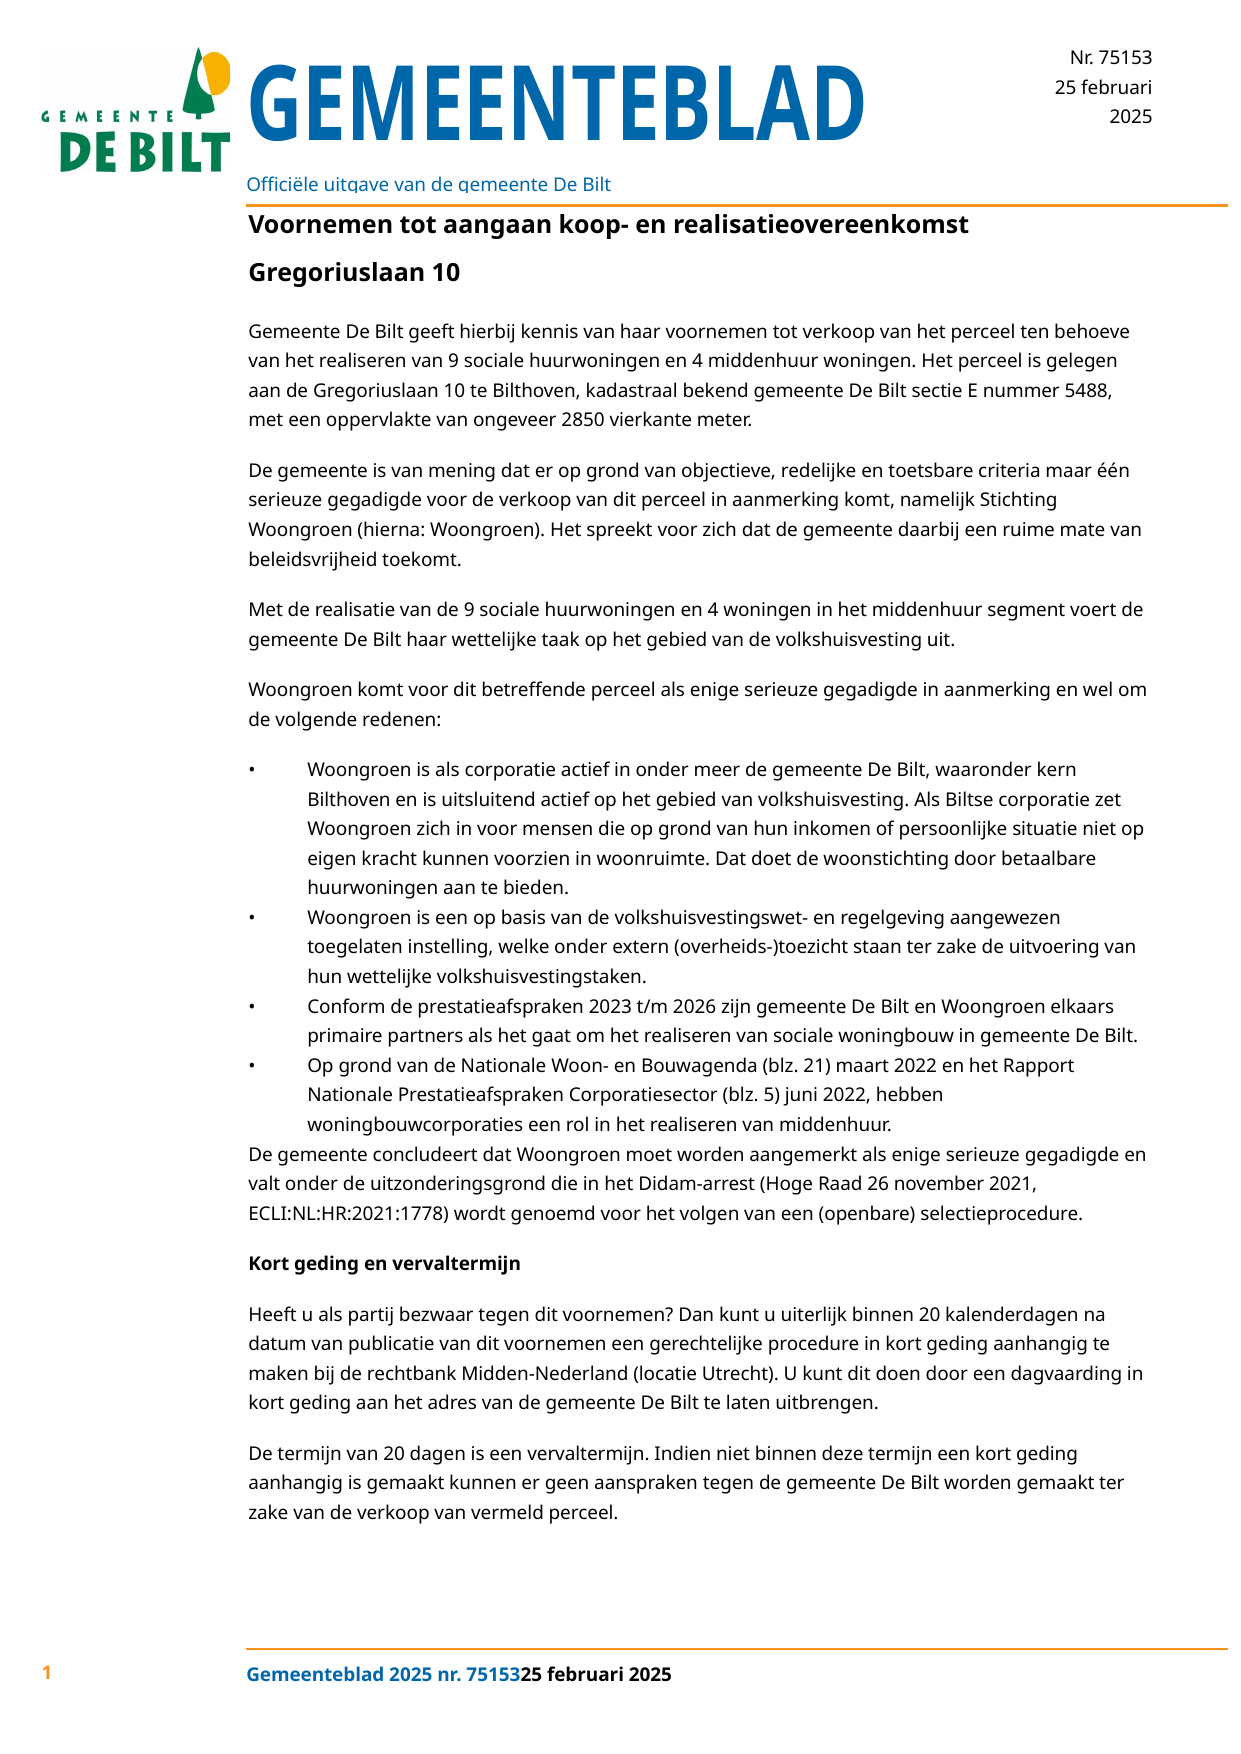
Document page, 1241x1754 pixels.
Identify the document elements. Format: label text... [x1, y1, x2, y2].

list Woongroen is als corporatie actief in onder meer de gemeente De Bilt, waaronder kern Bilthoven en is uitsluitend actief op het gebied van volkshuisvesting. Als Biltse corporatie zet Woongroen zich in voor mensen die op grond van hun inkomen of persoonlijke situatie niet op eigen kracht kunnen voorzien in woonruimte. Dat doet de woonstichting door betaalbare huurwoningen aan te bieden. [248, 756, 1152, 900]
list Conform de prestatieafspraken 2023 t/m 2026 zijn gemeente De Bilt en Woongroen elkaars primaire partners als het gaat om het realiseren van sociale woningbouw in gemeente De Bilt. [248, 993, 1152, 1048]
text De gemeente is van mening dat er op grond van objectieve, redelijke en toetsbare criteria maar één serieuze gegadigde voor de verkoop van dit perceel in aanmerking komt, namelijk Stichting Woongroen (hierna: Woongroen). Het spreekt voor zich dat de gemeente daarbij een ruime mate van beleidsvrijheid toekomt. [248, 457, 1152, 572]
list Op grond van de Nationale Woon- en Bouwagenda (blz. 21) maart 2022 en het Rapport Nationale Prestatieafspraken Corporatiesector (blz. 5) juni 2022, hebben woningbouwcorporaties een rol in het realiseren van middenhuur. [248, 1052, 1152, 1137]
list Woongroen is een op basis van de volkshuisvestingswet- en regelgeving aangewezen toegelaten instelling, welke onder extern (overheids-)toezicht staan ter zake de uitvoering van hun wettelijke volkshuisvestingstaken. [248, 904, 1152, 989]
text Heeft u als partij bezwaar tegen dit voornemen? Dan kunt u uiterlijk binnen 20 kalenderdagen na datum van publicatie van dit voornemen een gerechtelijke procedure in kort geding aanhangig te maken bij de rechtbank Midden-Nederland (locatie Utrecht). U kunt dit doen door een dagvaarding in kort geding aan het adres van de gemeente De Bilt te laten uitbrengen. [248, 1301, 1152, 1415]
text Met de realisatie van de 9 sociale huurwoningen en 4 woningen in het middenhuur segment voert de gemeente De Bilt haar wettelijke taak op het gebied van de volkshuisvesting uit. [248, 596, 1152, 652]
picture [41, 47, 231, 172]
text Voornemen tot aangaan koop- en realisatieovereenkomst Gregoriuslaan 10 [248, 207, 1152, 288]
text Gemeente De Bilt geeft hierbij kennis van haar voornemen tot verkoop van het perceel ten behoeve van het realiseren van 9 sociale huurwoningen en 4 middenhuur woningen. Het perceel is gelegen aan de Gregoriuslaan 10 te Bilthoven, kadastraal bekend gemeente De Bilt sectie E nummer 5488, met een oppervlakte van ongeveer 2850 vierkante meter. [248, 318, 1152, 432]
text Kort geding en vervaltermijn [248, 1250, 1152, 1276]
text De termijn van 20 dagen is een vervaltermijn. Indien niet binnen deze termijn een kort geding aanhangig is gemaakt kunnen er geen aanspraken tegen de gemeente De Bilt worden gemaakt ter zake van de verkoop van vermeld perceel. [248, 1440, 1152, 1525]
text Woongroen komt voor dit betreffende perceel als enige serieuze gegadigde in aanmerking en wel om de volgende redenen: [248, 676, 1152, 732]
text De gemeente concludeert dat Woongroen moet worden aangemerkt als enige serieuze gegadigde en valt onder de uitzonderingsgrond die in het Didam-arrest (Hoge Raad 26 november 2021, ECLI:NL:HR:2021:1778) wordt genoemd voor het volgen van een (openbare) selectieprocedure. [248, 1141, 1152, 1226]
